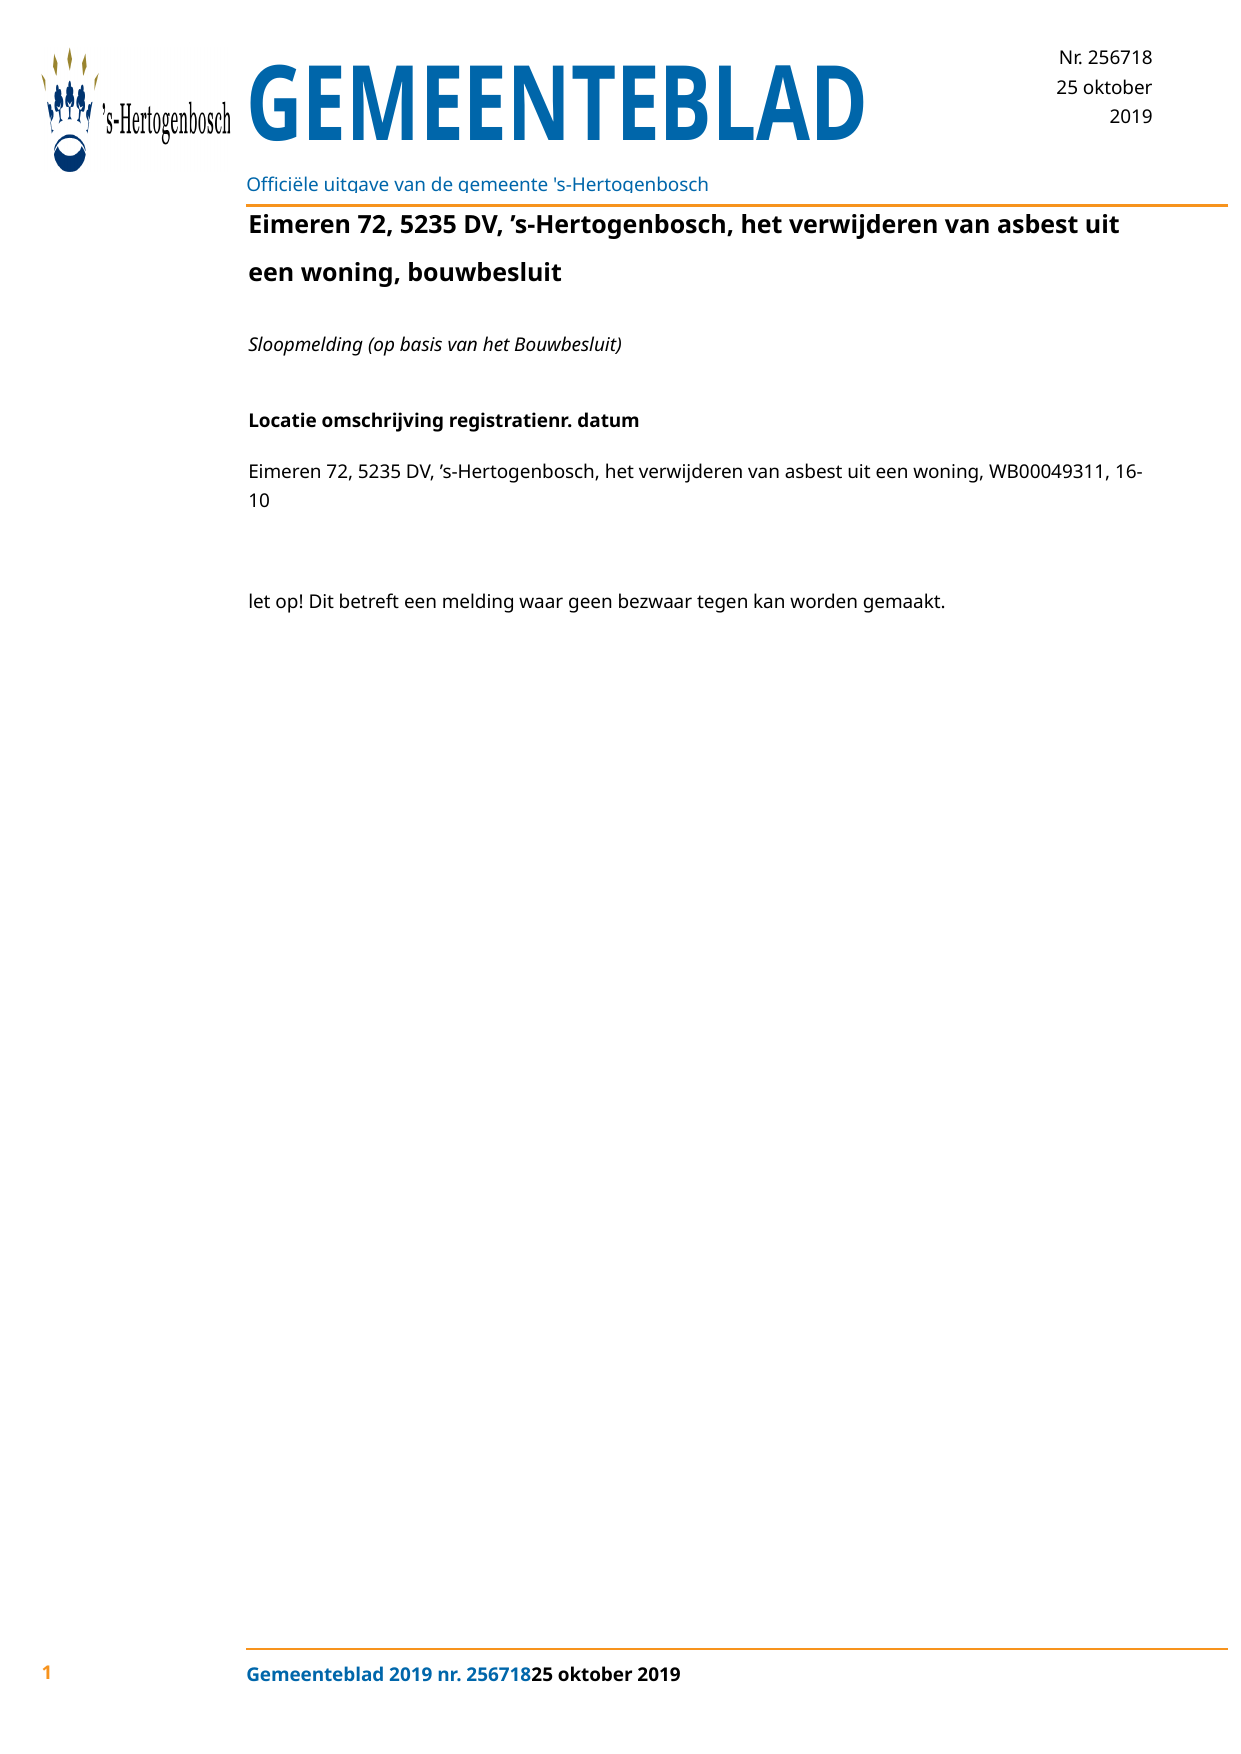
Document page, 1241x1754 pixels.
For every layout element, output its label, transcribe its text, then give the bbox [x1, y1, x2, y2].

text Eimeren 72, 5235 DV, ’s-Hertogenbosch, het verwijderen van asbest uit een woning, bouwbesluit [248, 207, 1152, 288]
picture [41, 47, 231, 172]
text let op! Dit betreft een melding waar geen bezwaar tegen kan worden gemaakt. [248, 588, 1152, 614]
text Eimeren 72, 5235 DV, ’s-Hertogenbosch, het verwijderen van asbest uit een woning, WB00049311, 16-10 [248, 458, 1152, 513]
text Sloopmelding (op basis van het Bouwbesluit) [248, 331, 1152, 357]
text Locatie omschrijving registratienr. datum [248, 408, 1152, 433]
